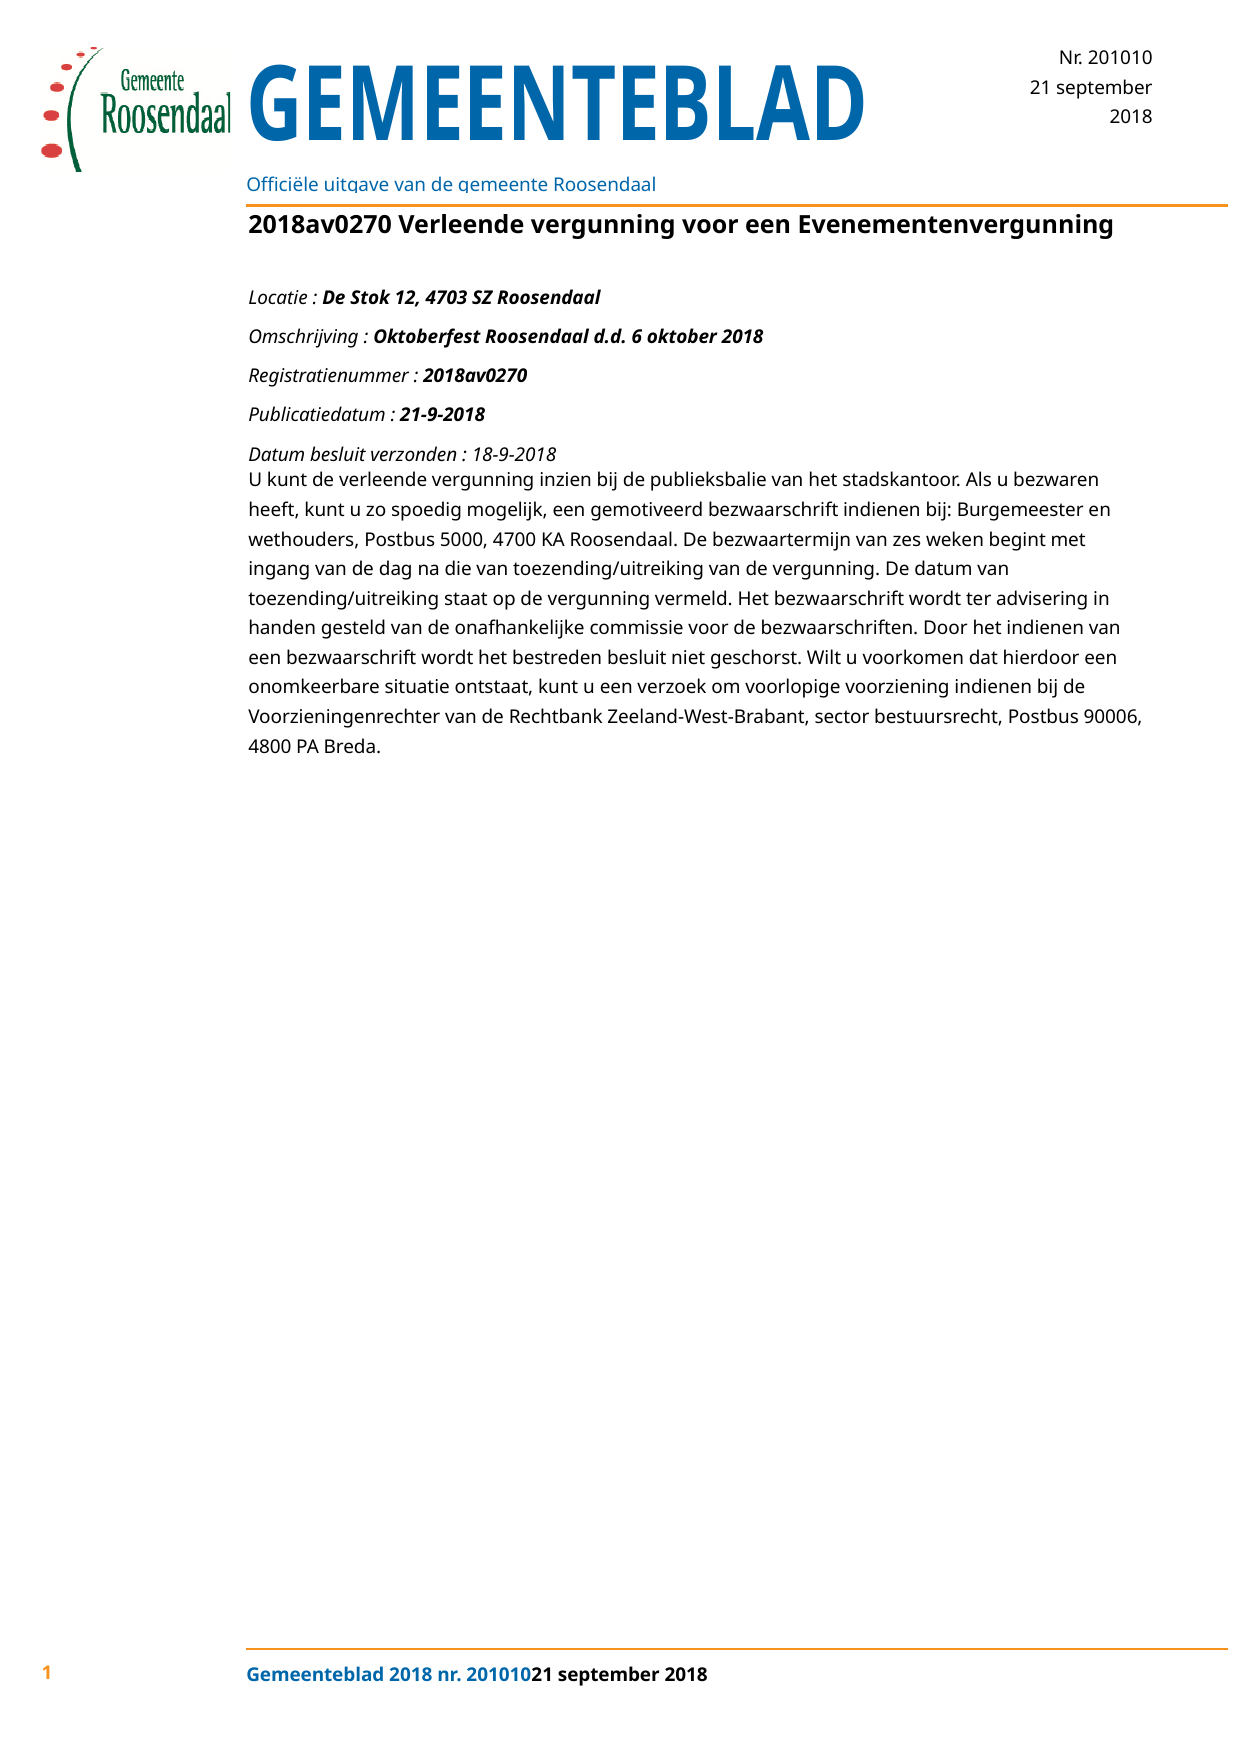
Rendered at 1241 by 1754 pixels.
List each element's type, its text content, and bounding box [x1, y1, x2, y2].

text Datum besluit verzonden : 18-9-2018 [248, 441, 1152, 467]
text U kunt de verleende vergunning inzien bij de publieksbalie van het stadskantoor. Als u bezwaren heeft, kunt u zo spoedig mogelijk, een gemotiveerd bezwaarschrift indienen bij: Burgemeester en wethouders, Postbus 5000, 4700 KA Roosendaal. De bezwaartermijn van zes weken begint met ingang van de dag na die van toezending/uitreiking van de vergunning. De datum van toezending/uitreiking staat op de vergunning vermeld. Het bezwaarschrift wordt ter advisering in handen gesteld van de onafhankelijke commissie voor de bezwaarschriften. Door het indienen van een bezwaarschrift wordt het bestreden besluit niet geschorst. Wilt u voorkomen dat hierdoor een onomkeerbare situatie ontstaat, kunt u een verzoek om voorlopige voorziening indienen bij de Voorzieningenrechter van de Rechtbank Zeeland-West-Brabant, sector bestuursrecht, Postbus 90006, 4800 PA Breda. [248, 467, 1152, 759]
text Registratienummer : 2018av0270 [248, 362, 1152, 388]
picture [41, 47, 231, 172]
text Publicatiedatum : 21-9-2018 [248, 402, 1152, 427]
text Omschrijving : Oktoberfest Roosendaal d.d. 6 oktober 2018 [248, 323, 1152, 349]
text Locatie : De Stok 12, 4703 SZ Roosendaal [248, 284, 1152, 309]
text 2018av0270 Verleende vergunning voor een Evenementenvergunning [248, 207, 1152, 241]
